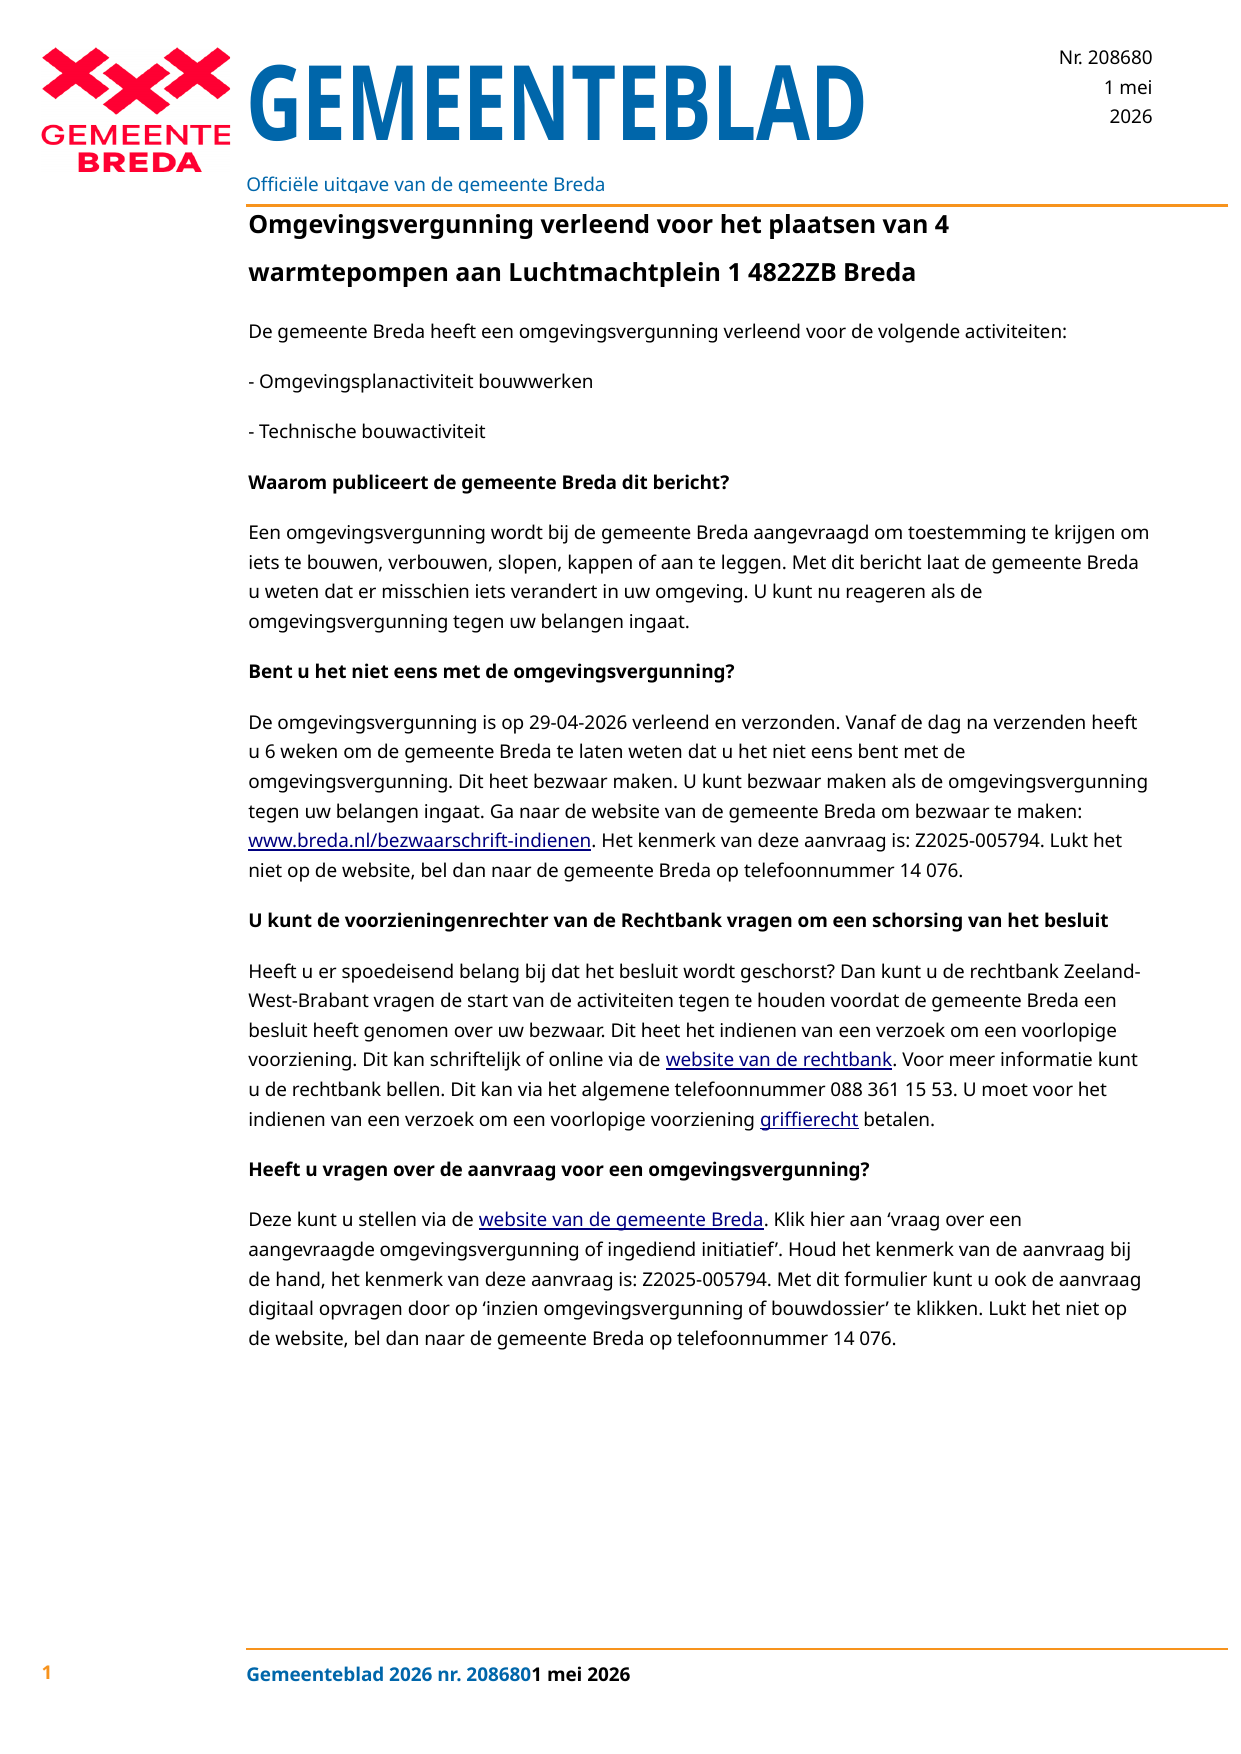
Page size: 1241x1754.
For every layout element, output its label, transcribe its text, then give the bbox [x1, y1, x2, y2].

picture [41, 47, 231, 172]
text Een omgevingsvergunning wordt bij de gemeente Breda aangevraagd om toestemming te krijgen om iets te bouwen, verbouwen, slopen, kappen of aan te leggen. Met dit bericht laat de gemeente Breda u weten dat er misschien iets verandert in uw omgeving. U kunt nu reageren als de omgevingsvergunning tegen uw belangen ingaat. [248, 519, 1152, 634]
text Bent u het niet eens met de omgevingsvergunning? [248, 659, 1152, 684]
text - Technische bouwactiviteit [248, 419, 1152, 444]
text Waarom publiceert de gemeente Breda dit bericht? [248, 469, 1152, 495]
text De omgevingsvergunning is op 29-04-2026 verleend en verzonden. Vanaf de dag na verzenden heeft u 6 weken om de gemeente Breda te laten weten dat u het niet eens bent met de omgevingsvergunning. Dit heet bezwaar maken. U kunt bezwaar maken als de omgevingsvergunning tegen uw belangen ingaat. Ga naar de website van de gemeente Breda om bezwaar te maken: www.breda.nl/bezwaarschrift-indienen. Het kenmerk van deze aanvraag is: Z2025-005794. Lukt het niet op de website, bel dan naar de gemeente Breda op telefoonnummer 14 076. [248, 709, 1152, 883]
text Omgevingsvergunning verleend voor het plaatsen van 4 warmtepompen aan Luchtmachtplein 1 4822ZB Breda [248, 207, 1152, 288]
text De gemeente Breda heeft een omgevingsvergunning verleend voor de volgende activiteiten: [248, 318, 1152, 344]
text Heeft u vragen over de aanvraag voor een omgevingsvergunning? [248, 1156, 1152, 1182]
text Heeft u er spoedeisend belang bij dat het besluit wordt geschorst? Dan kunt u de rechtbank Zeeland-West-Brabant vragen de start van de activiteiten tegen te houden voordat de gemeente Breda een besluit heeft genomen over uw bezwaar. Dit heet het indienen van een verzoek om een voorlopige voorziening. Dit kan schriftelijk of online via de website van de rechtbank. Voor meer informatie kunt u de rechtbank bellen. Dit kan via het algemene telefoonnummer 088 361 15 53. U moet voor het indienen van een verzoek om een voorlopige voorziening griffierecht betalen. [248, 958, 1152, 1132]
text Deze kunt u stellen via de website van de gemeente Breda. Klik hier aan ‘vraag over een aangevraagde omgevingsvergunning of ingediend initiatief’. Houd het kenmerk van de aanvraag bij de hand, het kenmerk van deze aanvraag is: Z2025-005794. Met dit formulier kunt u ook de aanvraag digitaal opvragen door op ‘inzien omgevingsvergunning of bouwdossier’ te klikken. Lukt het niet op de website, bel dan naar de gemeente Breda op telefoonnummer 14 076. [248, 1207, 1152, 1351]
text - Omgevingsplanactiviteit bouwwerken [248, 368, 1152, 394]
text U kunt de voorzieningenrechter van de Rechtbank vragen om een schorsing van het besluit [248, 907, 1152, 933]
